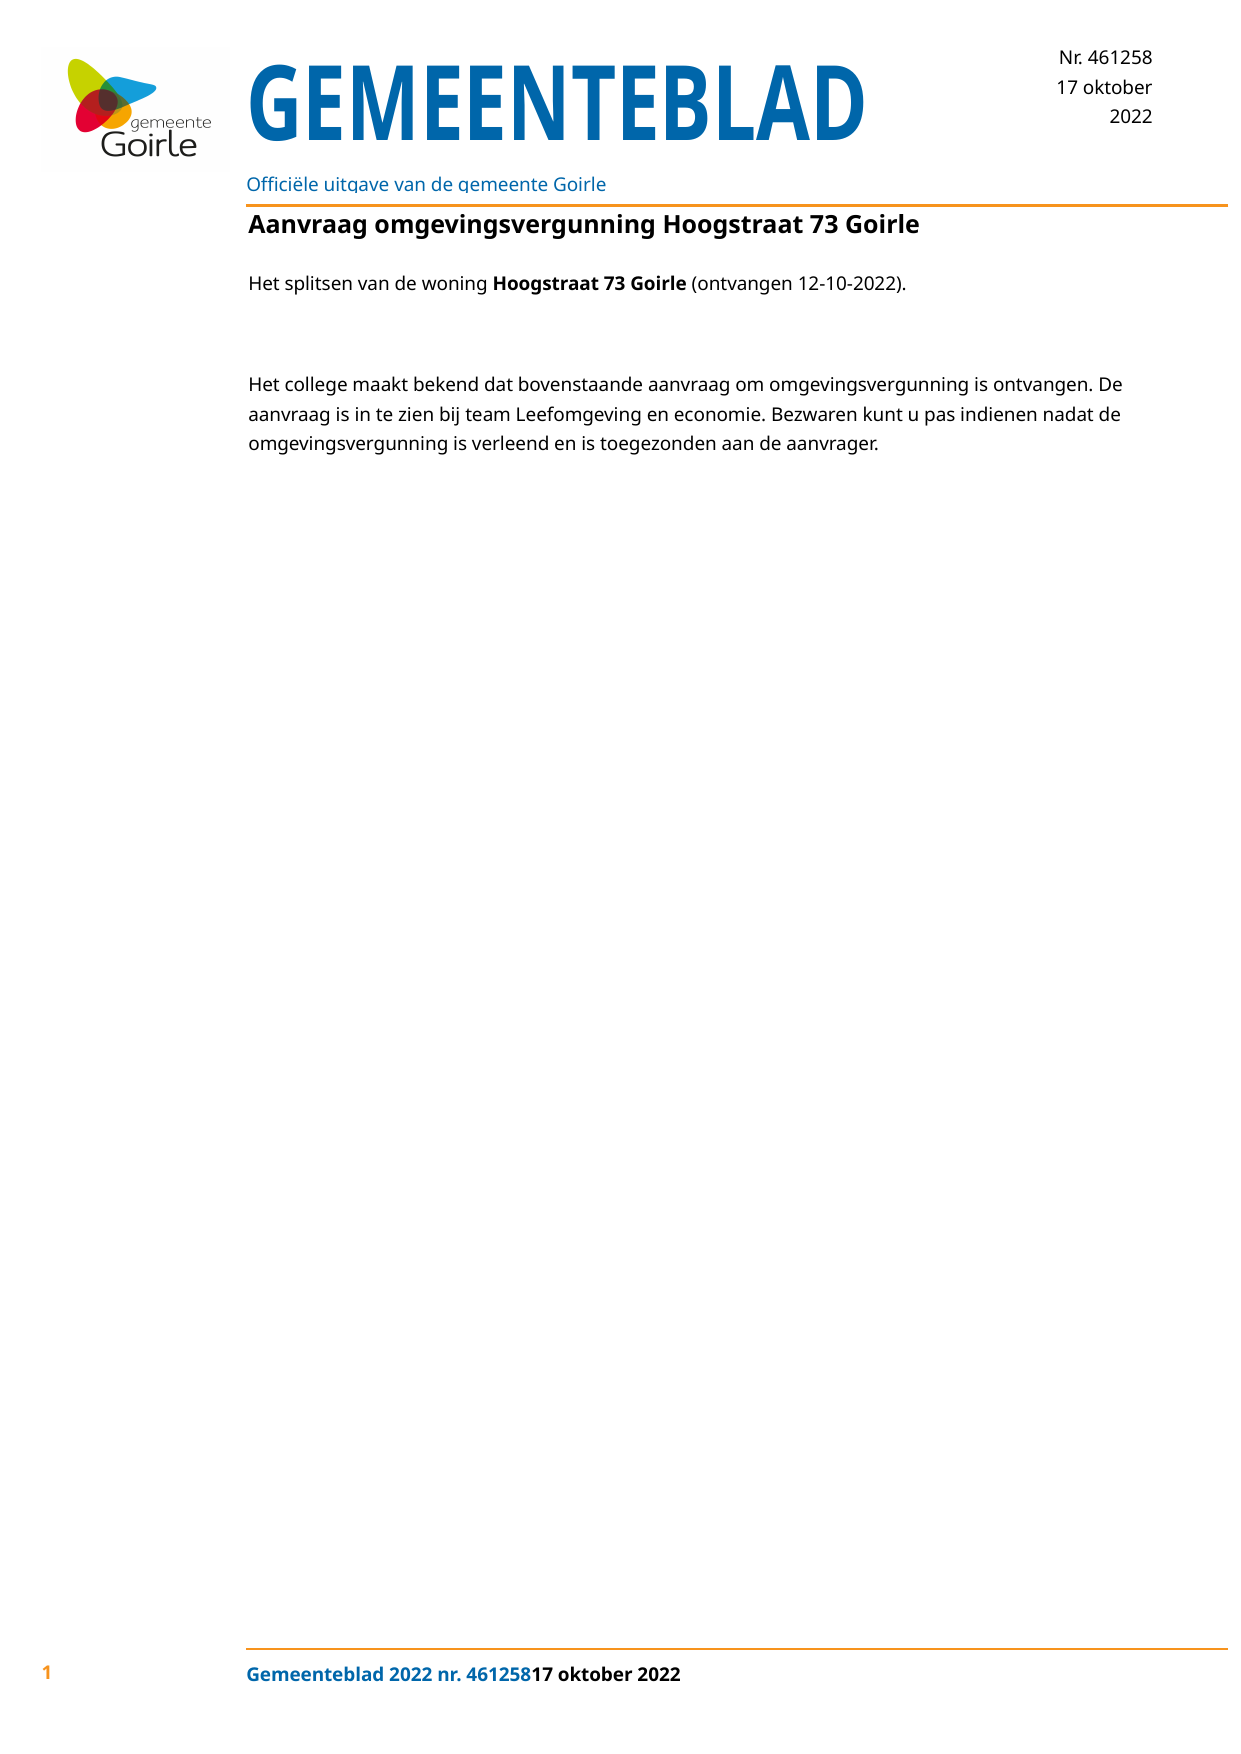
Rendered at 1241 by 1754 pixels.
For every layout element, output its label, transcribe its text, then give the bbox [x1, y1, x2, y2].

picture [41, 47, 231, 172]
text Het college maakt bekend dat bovenstaande aanvraag om omgevingsvergunning is ontvangen. De aanvraag is in te zien bij team Leefomgeving en economie. Bezwaren kunt u pas indienen nadat de omgevingsvergunning is verleend en is toegezonden aan de aanvrager. [248, 371, 1152, 456]
text Aanvraag omgevingsvergunning Hoogstraat 73 Goirle [248, 207, 1152, 241]
text Het splitsen van de woning Hoogstraat 73 Goirle (ontvangen 12-10-2022). [248, 270, 1152, 296]
